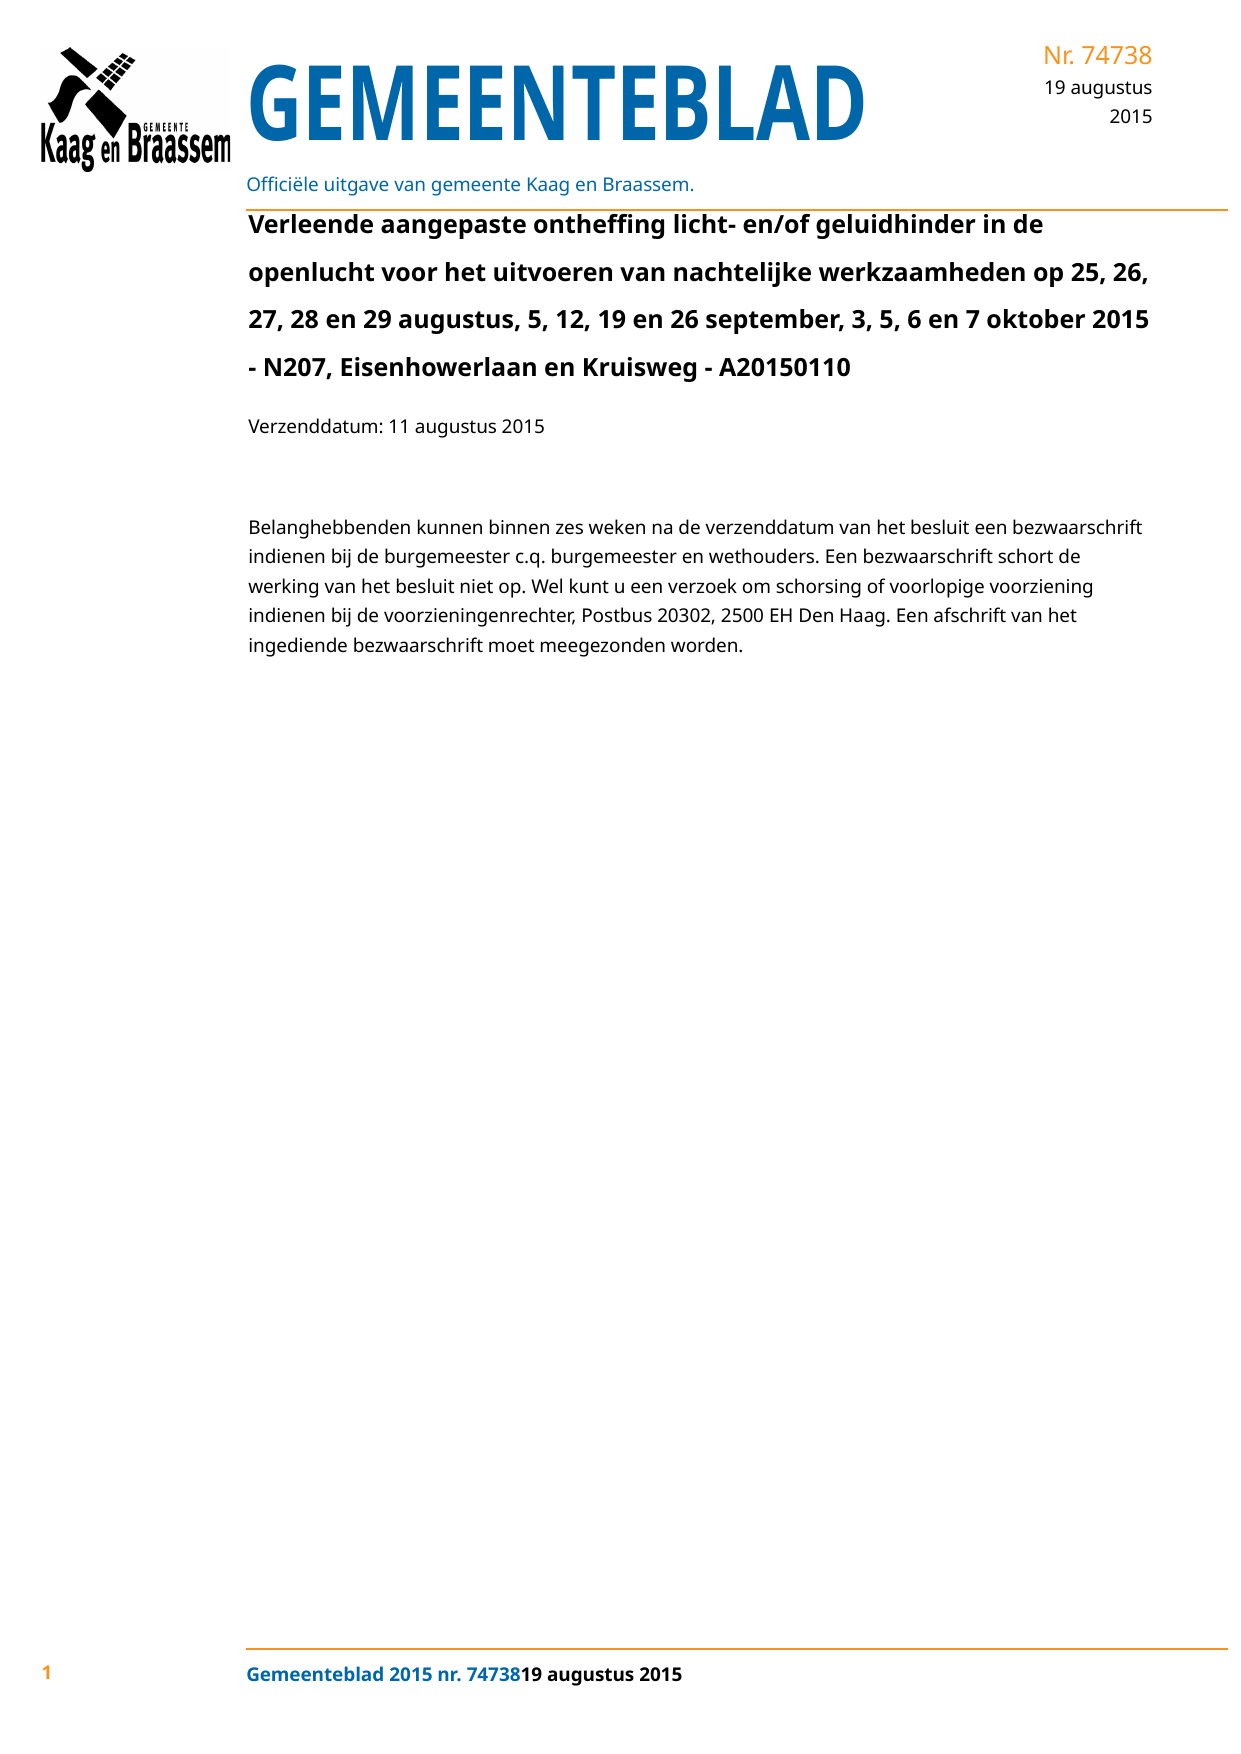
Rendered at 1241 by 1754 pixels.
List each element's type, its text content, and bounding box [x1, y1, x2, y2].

text Verleende aangepaste ontheffing licht- en/of geluidhinder in de openlucht voor het uitvoeren van nachtelijke werkzaamheden op 25, 26, 27, 28 en 29 augustus, 5, 12, 19 en 26 september, 3, 5, 6 en 7 oktober 2015 - N207, Eisenhowerlaan en Kruisweg - A20150110 [248, 211, 1152, 384]
text Belanghebbenden kunnen binnen zes weken na de verzenddatum van het besluit een bezwaarschrift indienen bij de burgemeester c.q. burgemeester en wethouders. Een bezwaarschrift schort de werking van het besluit niet op. Wel kunt u een verzoek om schorsing of voorlopige voorziening indienen bij de voorzieningenrechter, Postbus 20302, 2500 EH Den Haag. Een afschrift van het ingediende bezwaarschrift moet meegezonden worden. [248, 514, 1152, 658]
picture [41, 47, 231, 172]
text Verzenddatum: 11 augustus 2015 [248, 413, 1152, 439]
